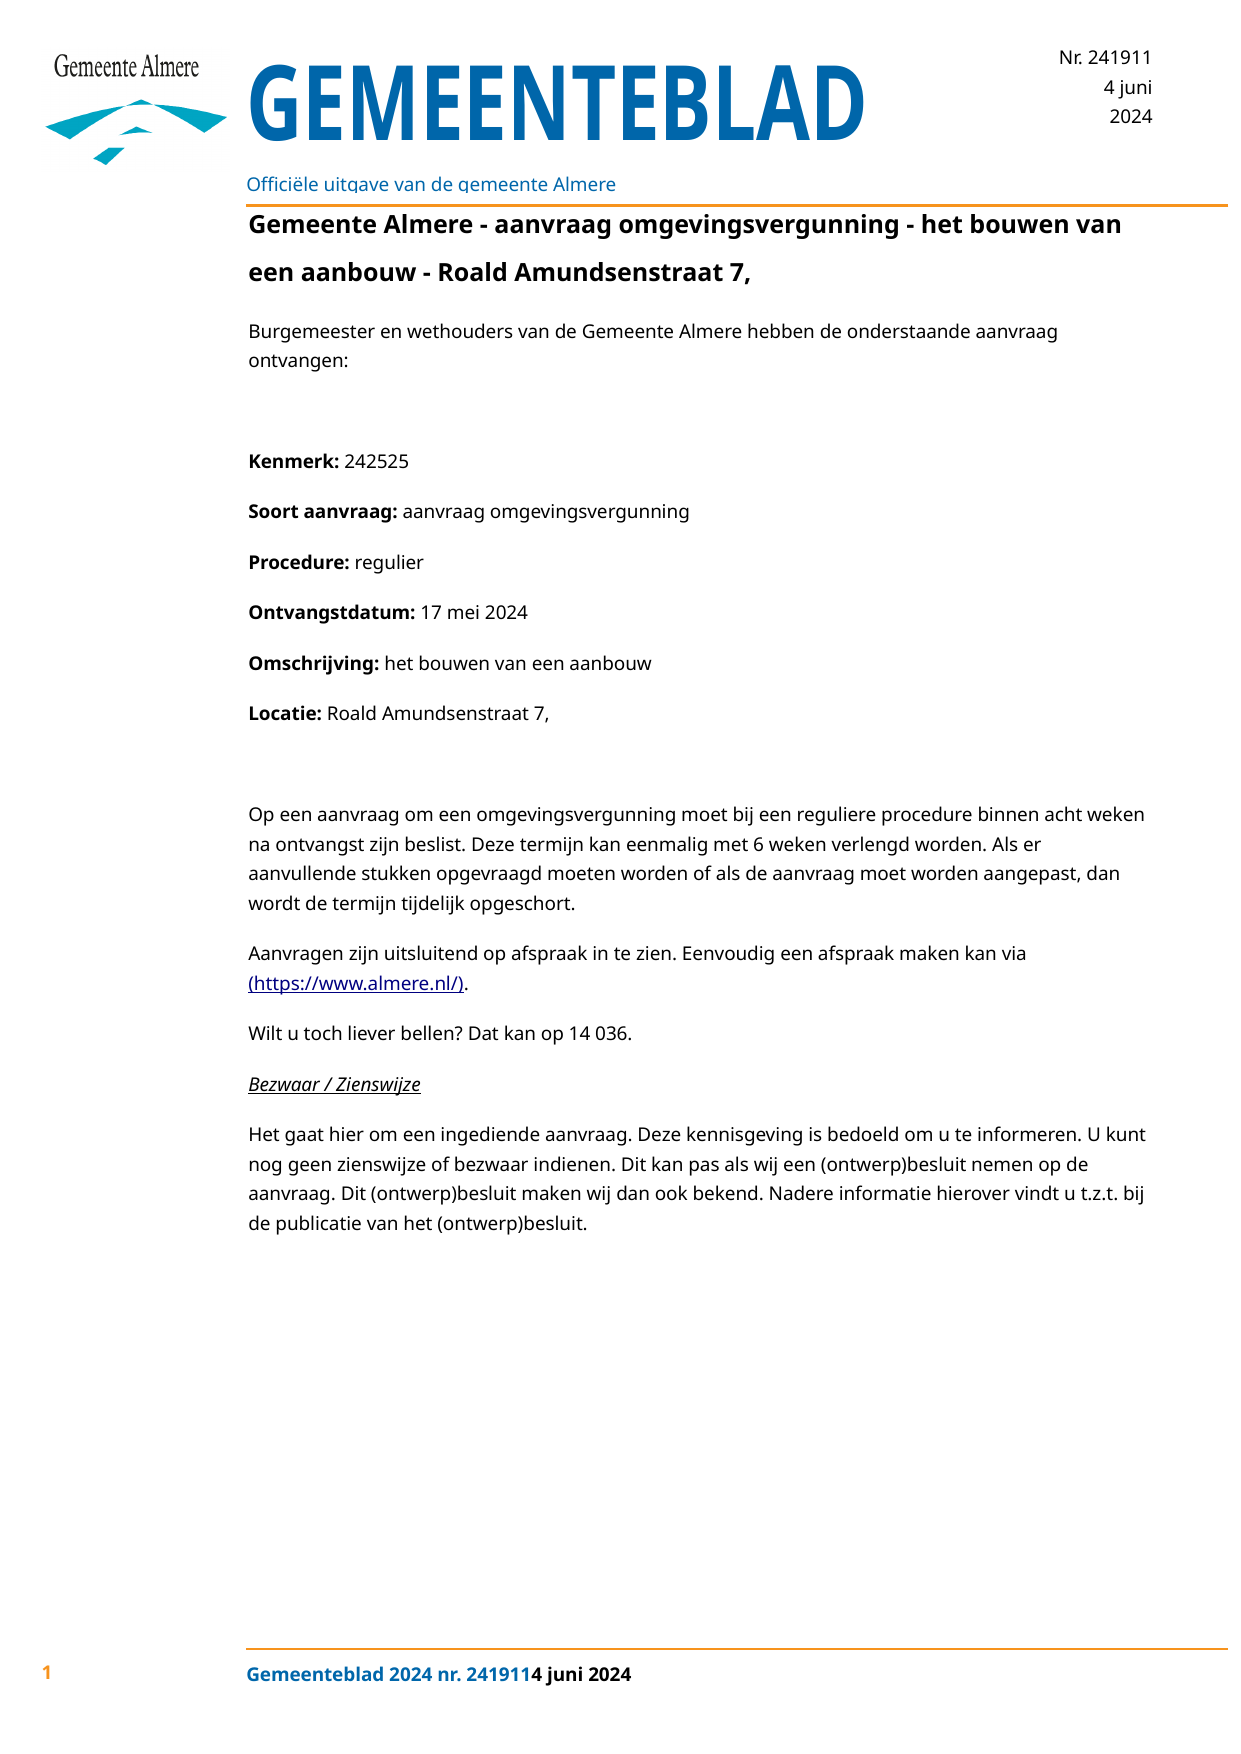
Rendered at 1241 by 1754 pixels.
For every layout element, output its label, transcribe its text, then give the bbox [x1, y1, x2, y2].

text Op een aanvraag om een omgevingsvergunning moet bij een reguliere procedure binnen acht weken na ontvangst zijn beslist. Deze termijn kan eenmalig met 6 weken verlengd worden. Als er aanvullende stukken opgevraagd moeten worden of als de aanvraag moet worden aangepast, dan wordt de termijn tijdelijk opgeschort. [248, 801, 1152, 916]
text Kenmerk: 242525 [248, 448, 1152, 474]
text Wilt u toch liever bellen? Dat kan op 14 036. [248, 1020, 1152, 1046]
text Ontvangstdatum: 17 mei 2024 [248, 599, 1152, 625]
text Aanvragen zijn uitsluitend op afspraak in te zien. Eenvoudig een afspraak maken kan via (https://www.almere.nl/). [248, 940, 1152, 996]
picture [41, 47, 231, 172]
text Locatie: Roald Amundsenstraat 7, [248, 700, 1152, 726]
text Procedure: regulier [248, 549, 1152, 575]
text Omschrijving: het bouwen van een aanbouw [248, 650, 1152, 676]
text Burgemeester en wethouders van de Gemeente Almere hebben de onderstaande aanvraag ontvangen: [248, 318, 1152, 373]
text Soort aanvraag: aanvraag omgevingsvergunning [248, 499, 1152, 524]
text Het gaat hier om een ingediende aanvraag. Deze kennisgeving is bedoeld om u te informeren. U kunt nog geen zienswijze of bezwaar indienen. Dit kan pas als wij een (ontwerp)besluit nemen op de aanvraag. Dit (ontwerp)besluit maken wij dan ook bekend. Nadere informatie hierover vindt u t.z.t. bij de publicatie van het (ontwerp)besluit. [248, 1121, 1152, 1236]
text Gemeente Almere - aanvraag omgevingsvergunning - het bouwen van een aanbouw - Roald Amundsenstraat 7, [248, 207, 1152, 288]
text Bezwaar / Zienswijze [248, 1071, 1152, 1097]
